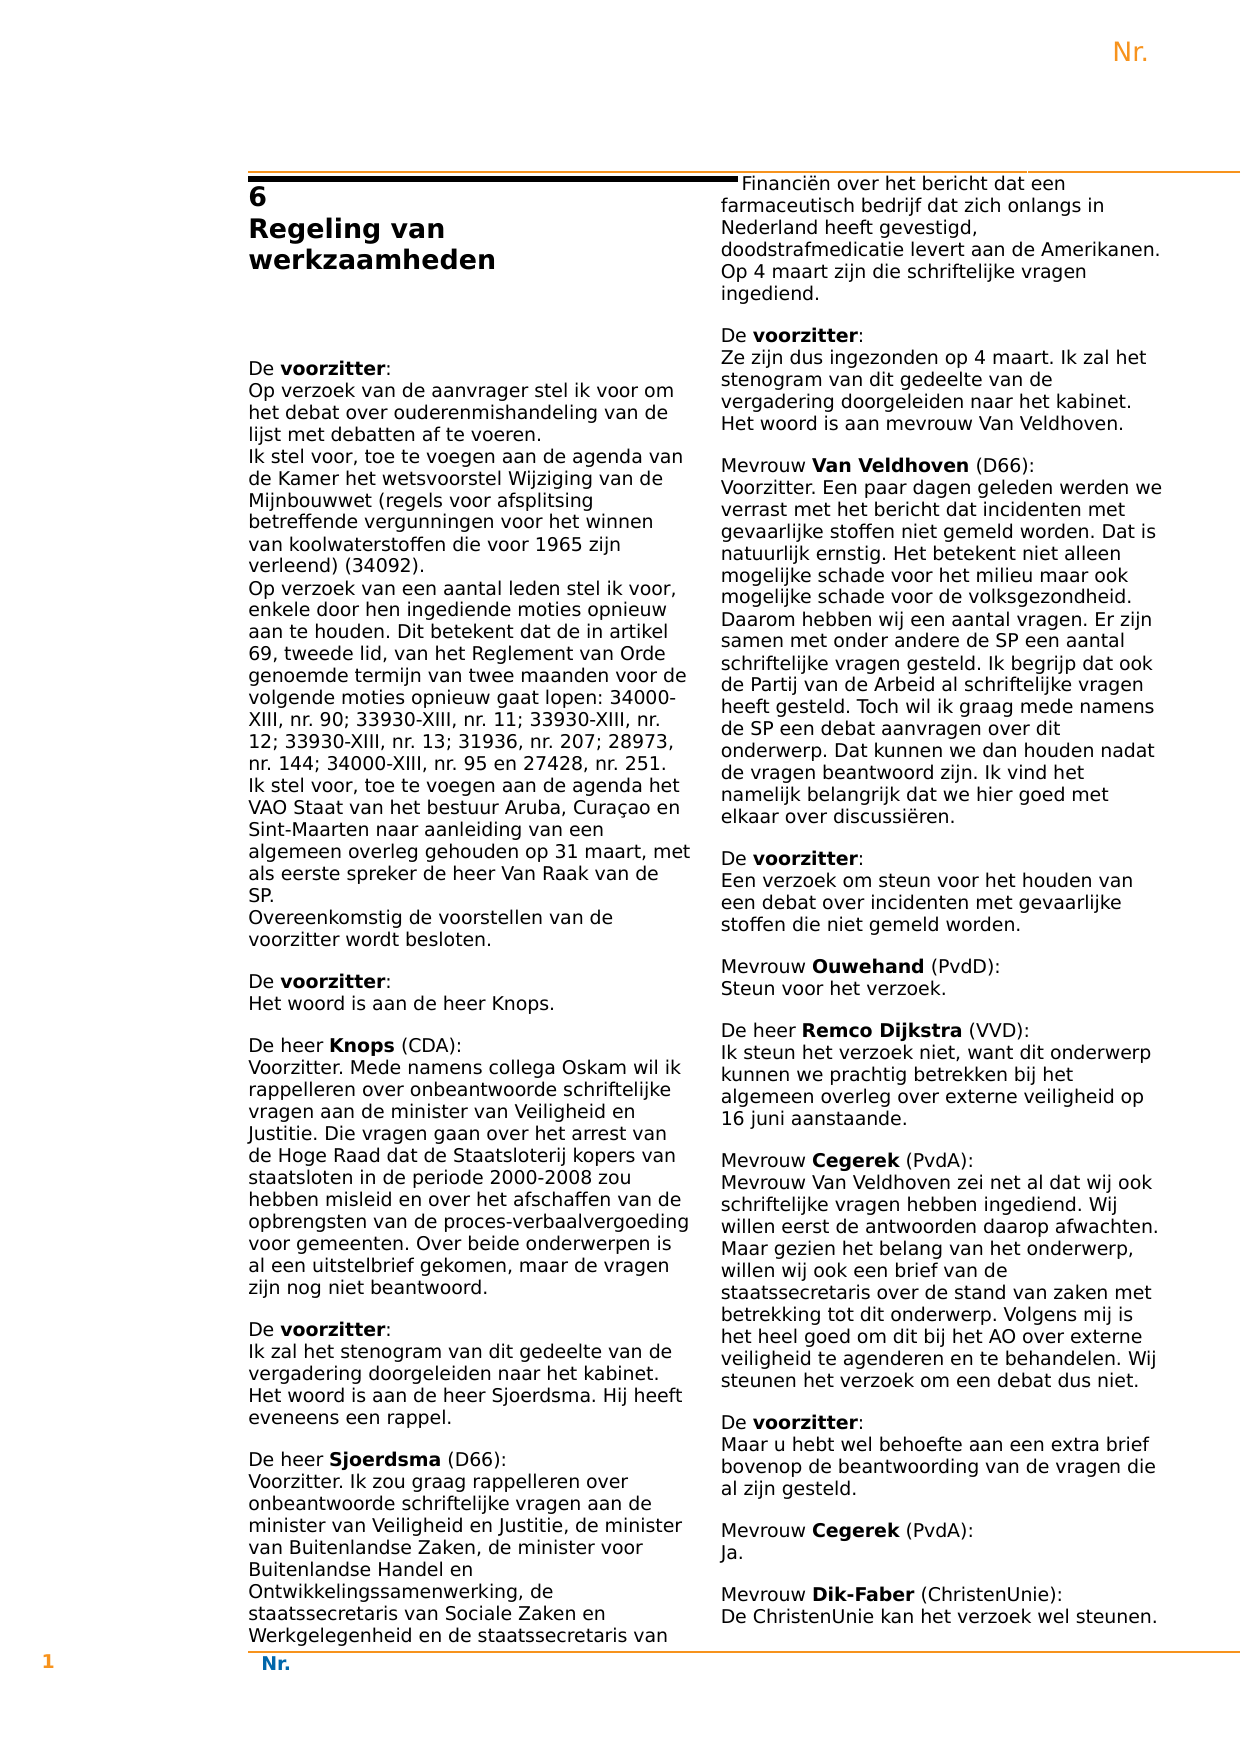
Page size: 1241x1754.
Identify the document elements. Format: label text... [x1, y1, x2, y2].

text Ik steun het verzoek niet, want dit onderwerp kunnen we prachtig betrekken bij het algemeen overleg over externe veiligheid op 16 juni aanstaande. [721, 1042, 1163, 1130]
text Voorzitter. Mede namens collega Oskam wil ik rappelleren over onbeantwoorde schriftelijke vragen aan de minister van Veiligheid en Justitie. Die vragen gaan over het arrest van de Hoge Raad dat de Staatsloterij kopers van staatsloten in de periode 2000-2008 zou hebben misleid en over het afschaffen van de opbrengsten van de proces-verbaalvergoeding voor gemeenten. Over beide onderwerpen is al een uitstelbrief gekomen, maar de vragen zijn nog niet beantwoord. [248, 1057, 691, 1299]
text Op verzoek van een aantal leden stel ik voor, enkele door hen ingediende moties opnieuw aan te houden. Dit betekent dat de in artikel 69, tweede lid, van het Reglement van Orde genoemde termijn van twee maanden voor de volgende moties opnieuw gaat lopen: 34000-XIII, nr. 90; 33930-XIII, nr. 11; 33930-XIII, nr. 12; 33930-XIII, nr. 13; 31936, nr. 207; 28973, nr. 144; 34000-XIII, nr. 95 en 27428, nr. 251. [248, 577, 691, 775]
text De voorzitter: [721, 1412, 1163, 1434]
text De heer Sjoerdsma (D66): [248, 1449, 691, 1471]
text Het woord is aan de heer Sjoerdsma. Hij heeft eveneens een rappel. [248, 1385, 691, 1429]
text De heer Remco Dijkstra (VVD): [721, 1020, 1163, 1042]
text Financiën over het bericht dat een farmaceutisch bedrijf dat zich onlangs in Nederland heeft gevestigd, doodstrafmedicatie levert aan de Amerikanen. Op 4 maart zijn die schriftelijke vragen ingediend. [721, 173, 1163, 305]
text Overeenkomstig de voorstellen van de voorzitter wordt besloten. [248, 907, 691, 951]
text Ze zijn dus ingezonden op 4 maart. Ik zal het stenogram van dit gedeelte van de vergadering doorgeleiden naar het kabinet. [721, 347, 1163, 413]
text De ChristenUnie kan het verzoek wel steunen. [721, 1606, 1163, 1628]
text Steun voor het verzoek. [721, 978, 1163, 1000]
text Ik zal het stenogram van dit gedeelte van de vergadering doorgeleiden naar het kabinet. [248, 1341, 691, 1385]
text Voorzitter. Ik zou graag rappelleren over onbeantwoorde schriftelijke vragen aan de minister van Veiligheid en Justitie, de minister van Buitenlandse Zaken, de minister voor Buitenlandse Handel en Ontwikkelingssamenwerking, de staatssecretaris van Sociale Zaken en Werkgelegenheid en de staatssecretaris van [248, 1471, 691, 1646]
text De voorzitter: [248, 971, 691, 993]
text Voorzitter. Een paar dagen geleden werden we verrast met het bericht dat incidenten met gevaarlijke stoffen niet gemeld worden. Dat is natuurlijk ernstig. Het betekent niet alleen mogelijke schade voor het milieu maar ook mogelijke schade voor de volksgezondheid. Daarom hebben wij een aantal vragen. Er zijn samen met onder andere de SP een aantal schriftelijke vragen gesteld. Ik begrijp dat ook de Partij van de Arbeid al schriftelijke vragen heeft gesteld. Toch wil ik graag mede namens de SP een debat aanvragen over dit onderwerp. Dat kunnen we dan houden nadat de vragen beantwoord zijn. Ik vind het namelijk belangrijk dat we hier goed met elkaar over discussiëren. [721, 477, 1163, 828]
text De voorzitter: [721, 325, 1163, 347]
text Het woord is aan mevrouw Van Veldhoven. [721, 413, 1163, 434]
text Maar u hebt wel behoefte aan een extra brief bovenop de beantwoording van de vragen die al zijn gesteld. [721, 1434, 1163, 1500]
text Op verzoek van de aanvrager stel ik voor om het debat over ouderenmishandeling van de lijst met debatten af te voeren. [248, 379, 691, 446]
title 6 Regeling van werkzaamheden [248, 182, 691, 276]
text Mevrouw Cegerek (PvdA): [721, 1150, 1163, 1172]
text Een verzoek om steun voor het houden van een debat over incidenten met gevaarlijke stoffen die niet gemeld worden. [721, 870, 1163, 936]
text De voorzitter: [248, 358, 691, 379]
text Ik stel voor, toe te voegen aan de agenda van de Kamer het wetsvoorstel Wijziging van de Mijnbouwwet (regels voor afsplitsing betreffende vergunningen voor het winnen van koolwaterstoffen die voor 1965 zijn verleend) (34092). [248, 446, 691, 577]
text Het woord is aan de heer Knops. [248, 993, 691, 1015]
text De voorzitter: [248, 1319, 691, 1341]
text Mevrouw Van Veldhoven (D66): [721, 454, 1163, 477]
text Mevrouw Van Veldhoven zei net al dat wij ook schriftelijke vragen hebben ingediend. Wij willen eerst de antwoorden daarop afwachten. Maar gezien het belang van het onderwerp, willen wij ook een brief van de staatssecretaris over de stand van zaken met betrekking tot dit onderwerp. Volgens mij is het heel goed om dit bij het AO over externe veiligheid te agenderen en te behandelen. Wij steunen het verzoek om een debat dus niet. [721, 1172, 1163, 1392]
text Ja. [721, 1542, 1163, 1564]
text De voorzitter: [721, 848, 1163, 870]
text Ik stel voor, toe te voegen aan de agenda het VAO Staat van het bestuur Aruba, Curaçao en Sint-Maarten naar aanleiding van een algemeen overleg gehouden op 31 maart, met als eerste spreker de heer Van Raak van de SP. [248, 775, 691, 907]
text Mevrouw Ouwehand (PvdD): [721, 956, 1163, 978]
text Mevrouw Cegerek (PvdA): [721, 1520, 1163, 1542]
text De heer Knops (CDA): [248, 1035, 691, 1057]
text Mevrouw Dik-Faber (ChristenUnie): [721, 1584, 1163, 1606]
